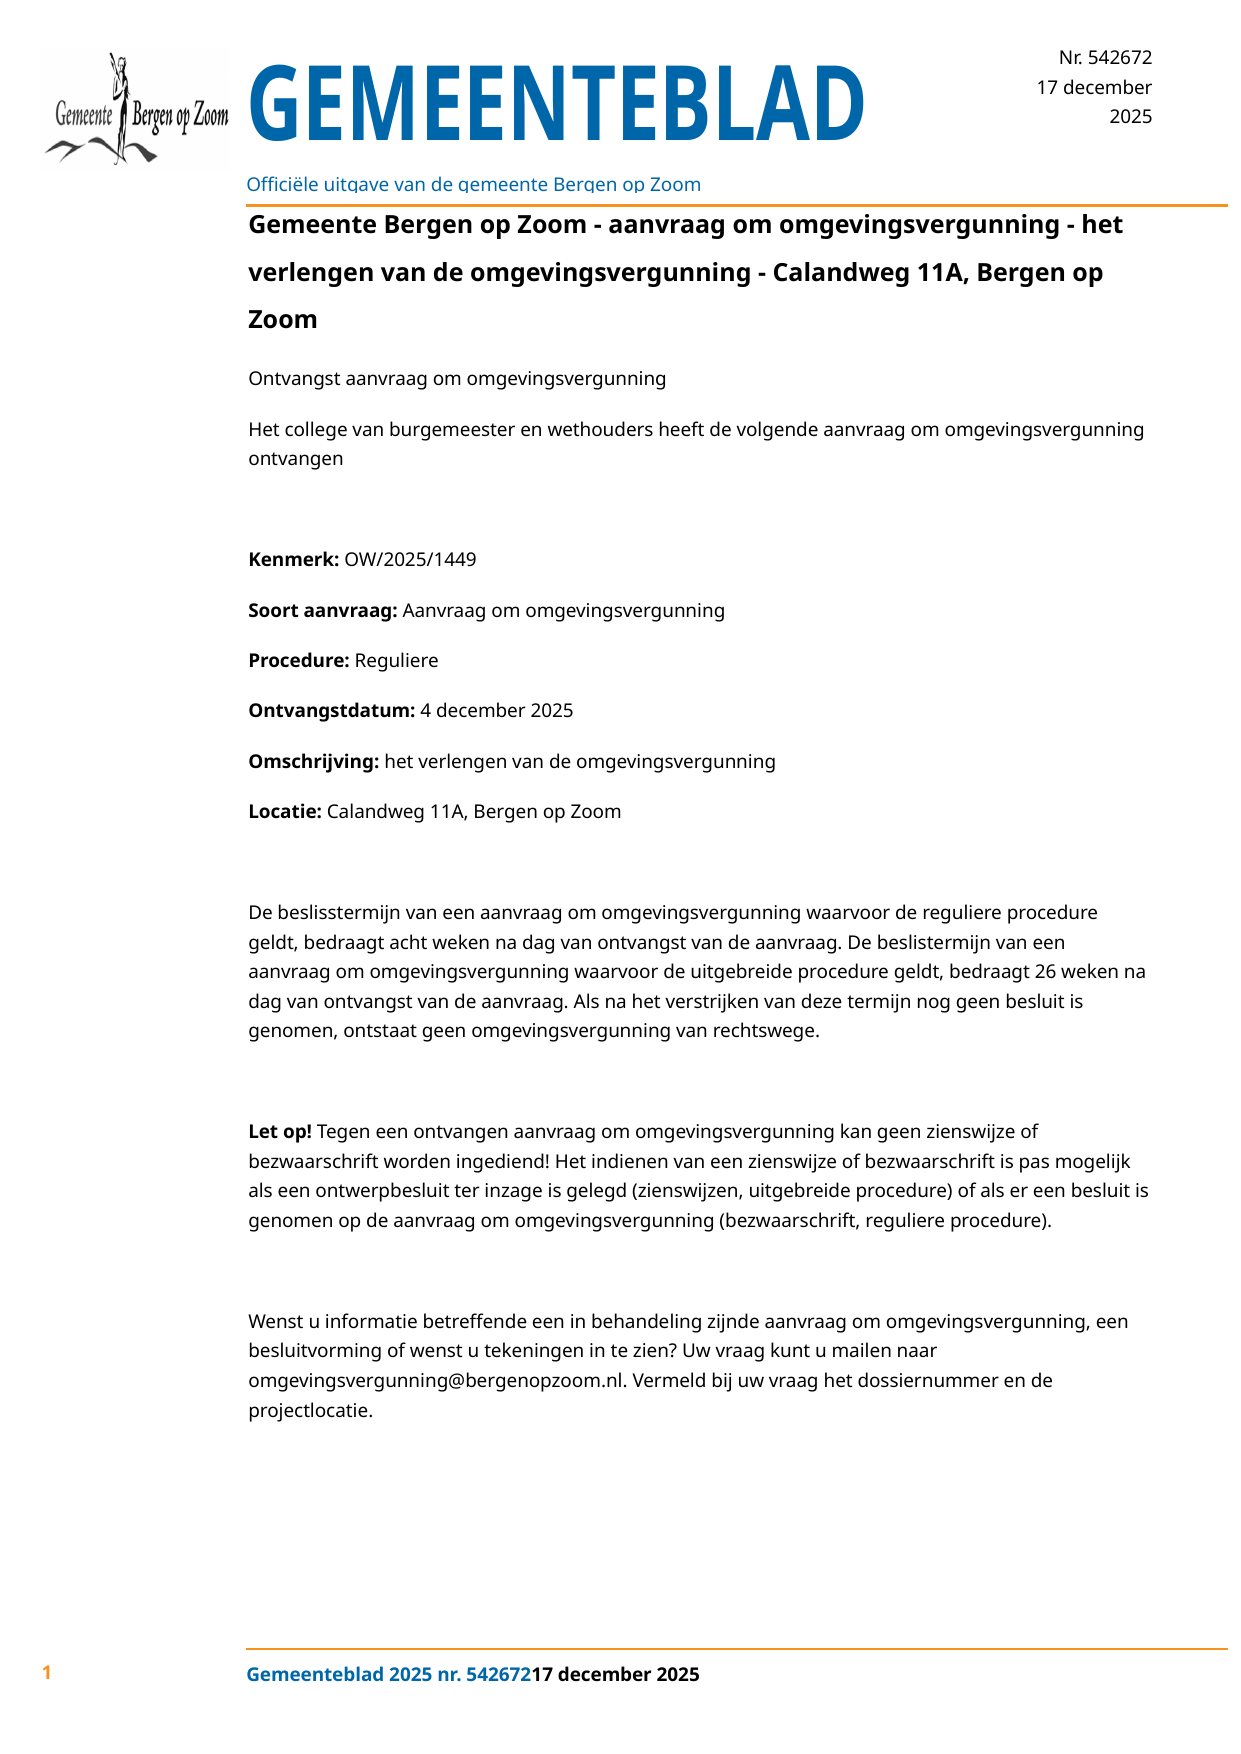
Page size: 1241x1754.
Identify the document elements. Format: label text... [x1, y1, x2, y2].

text Gemeente Bergen op Zoom - aanvraag om omgevingsvergunning - het verlengen van de omgevingsvergunning - Calandweg 11A, Bergen op Zoom [248, 207, 1152, 336]
text Ontvangstdatum: 4 december 2025 [248, 698, 1152, 723]
text Procedure: Reguliere [248, 647, 1152, 673]
picture [41, 47, 231, 172]
text Soort aanvraag: Aanvraag om omgevingsvergunning [248, 597, 1152, 622]
text Wenst u informatie betreffende een in behandeling zijnde aanvraag om omgevingsvergunning, een besluitvorming of wenst u tekeningen in te zien? Uw vraag kunt u mailen naar omgevingsvergunning@bergenopzoom.nl. Vermeld bij uw vraag het dossiernummer en de projectlocatie. [248, 1308, 1152, 1422]
text Omschrijving: het verlengen van de omgevingsvergunning [248, 748, 1152, 774]
text Het college van burgemeester en wethouders heeft de volgende aanvraag om omgevingsvergunning ontvangen [248, 416, 1152, 471]
text Ontvangst aanvraag om omgevingsvergunning [248, 366, 1152, 391]
text Let op! Tegen een ontvangen aanvraag om omgevingsvergunning kan geen zienswijze of bezwaarschrift worden ingediend! Het indienen van een zienswijze of bezwaarschrift is pas mogelijk als een ontwerpbesluit ter inzage is gelegd (zienswijzen, uitgebreide procedure) of als er een besluit is genomen op de aanvraag om omgevingsvergunning (bezwaarschrift, reguliere procedure). [248, 1118, 1152, 1233]
text Locatie: Calandweg 11A, Bergen op Zoom [248, 798, 1152, 824]
text Kenmerk: OW/2025/1449 [248, 546, 1152, 572]
text De beslisstermijn van een aanvraag om omgevingsvergunning waarvoor de reguliere procedure geldt, bedraagt acht weken na dag van ontvangst van de aanvraag. De beslistermijn van een aanvraag om omgevingsvergunning waarvoor de uitgebreide procedure geldt, bedraagt 26 weken na dag van ontvangst van de aanvraag. Als na het verstrijken van deze termijn nog geen besluit is genomen, ontstaat geen omgevingsvergunning van rechtswege. [248, 899, 1152, 1043]
